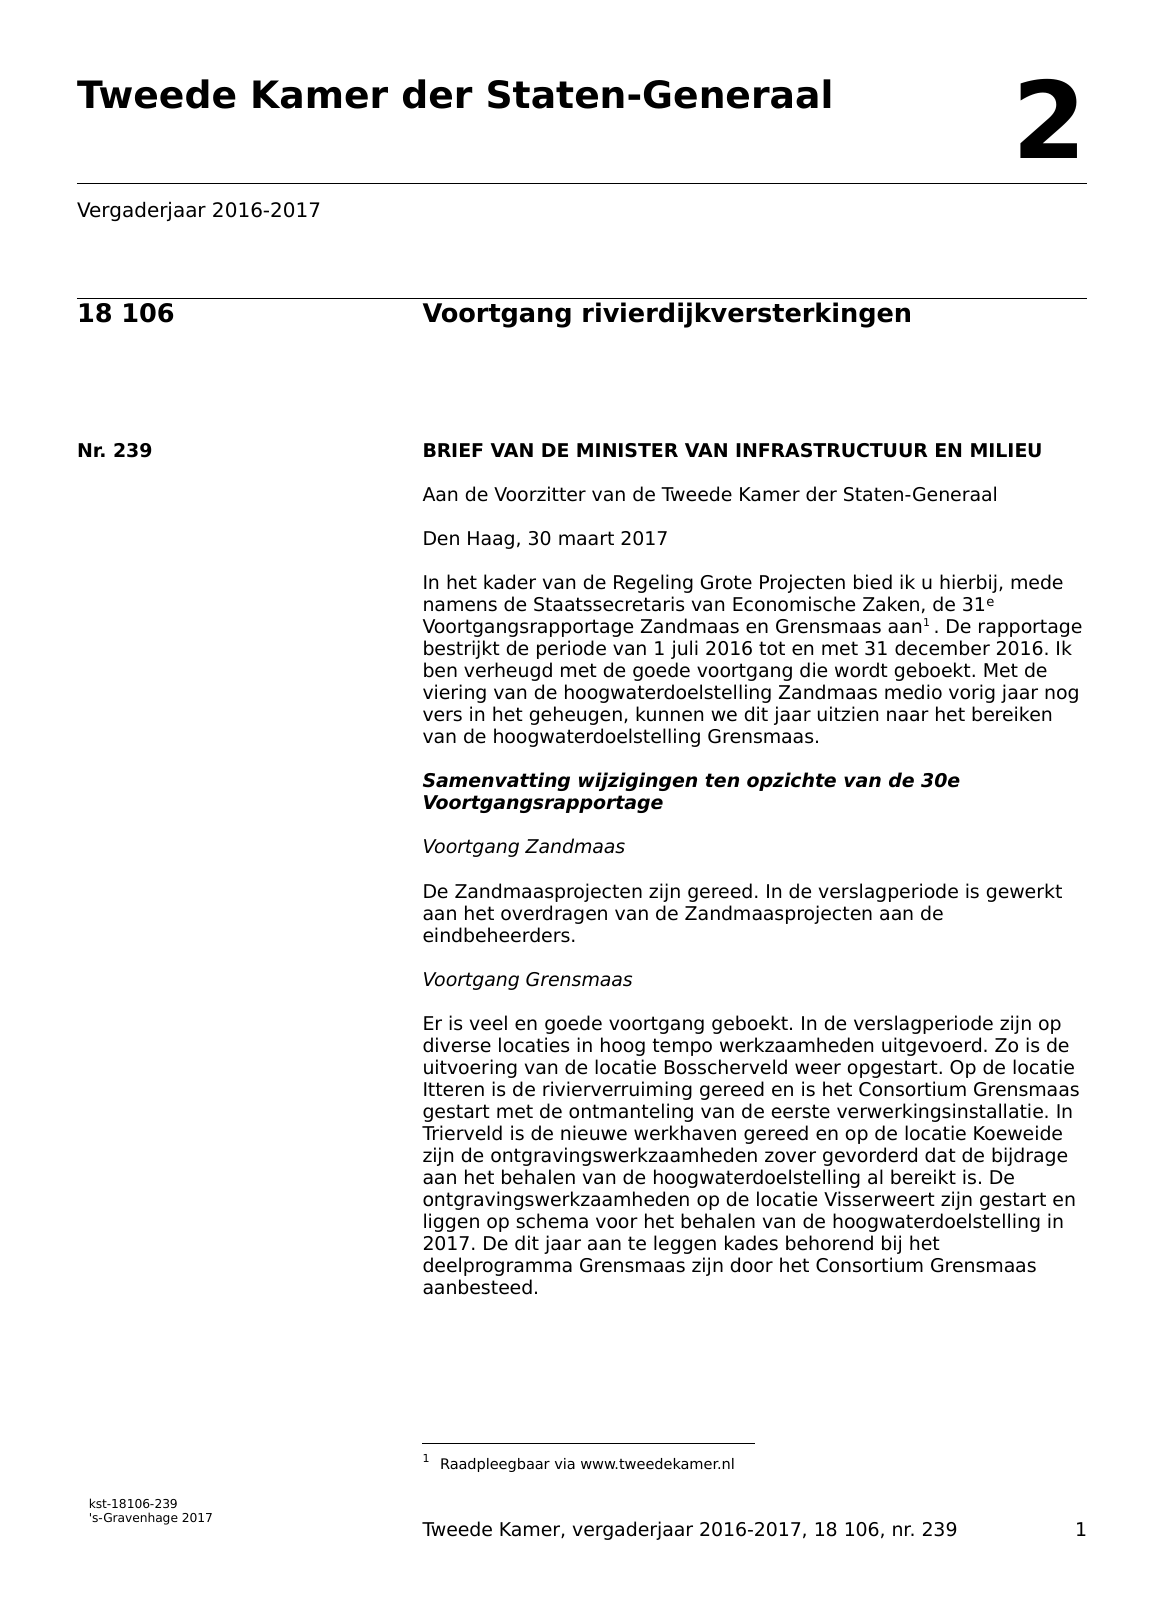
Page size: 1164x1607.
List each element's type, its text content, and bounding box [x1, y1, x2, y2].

text Aan de Voorzitter van de Tweede Kamer der Staten-Generaal [422, 484, 1087, 506]
text Er is veel en goede voortgang geboekt. In de verslagperiode zijn op diverse locaties in hoog tempo werkzaamheden uitgevoerd. Zo is de uitvoering van de locatie Bosscherveld weer opgestart. Op de locatie Itteren is de rivierverruiming gereed en is het Consortium Grensmaas gestart met de ontmanteling van de eerste verwerkingsinstallatie. In Trierveld is de nieuwe werkhaven gereed en op de locatie Koeweide zijn de ontgravingswerkzaamheden zover gevorderd dat de bijdrage aan het behalen van de hoogwaterdoelstelling al bereikt is. De ontgravingswerkzaamheden op de locatie Visserweert zijn gestart en liggen op schema voor het behalen van de hoogwaterdoelstelling in 2017. De dit jaar aan te leggen kades behorend bij het deelprogramma Grensmaas zijn door het Consortium Grensmaas aanbesteed. [422, 1013, 1087, 1298]
text 's-Gravenhage 2017 [88, 1511, 323, 1525]
text Den Haag, 30 maart 2017 [422, 528, 1087, 550]
table_cell Vergaderjaar 2016-2017 [77, 184, 1087, 298]
table_header 2 [886, 59, 1087, 183]
text De Zandmaasprojecten zijn gereed. In de verslagperiode is gewerkt aan het overdragen van de Zandmaasprojecten aan de eindbeheerders. [422, 881, 1087, 946]
text kst-18106-239 [88, 1497, 323, 1511]
subtitle 18 106 Voortgang rivierdijkversterkingen [77, 299, 1087, 329]
subtitle Samenvatting wijzigingen ten opzichte van de 30e Voortgangsrapportage [422, 770, 1087, 814]
subtitle Voortgang Zandmaas [422, 836, 1087, 858]
subtitle Nr. 239 BRIEF VAN DE MINISTER VAN INFRASTRUCTUUR EN MILIEU [77, 440, 1087, 462]
text Raadpleegbaar via www.tweedekamer.nl [422, 1452, 1087, 1474]
subtitle Voortgang Grensmaas [422, 969, 1087, 991]
table_header Tweede Kamer der Staten-Generaal [77, 59, 886, 183]
text In het kader van de Regeling Grote Projecten bied ik u hierbij, mede namens de Staatssecretaris van Economische Zaken, de 31e Voortgangsrapportage Zandmaas en Grensmaas aan. De rapportage bestrijkt de periode van 1 juli 2016 tot en met 31 december 2016. Ik ben verheugd met de goede voortgang die wordt geboekt. Met de viering van de hoogwaterdoelstelling Zandmaas medio vorig jaar nog vers in het geheugen, kunnen we dit jaar uitzien naar het bereiken van de hoogwaterdoelstelling Grensmaas. [422, 572, 1087, 748]
